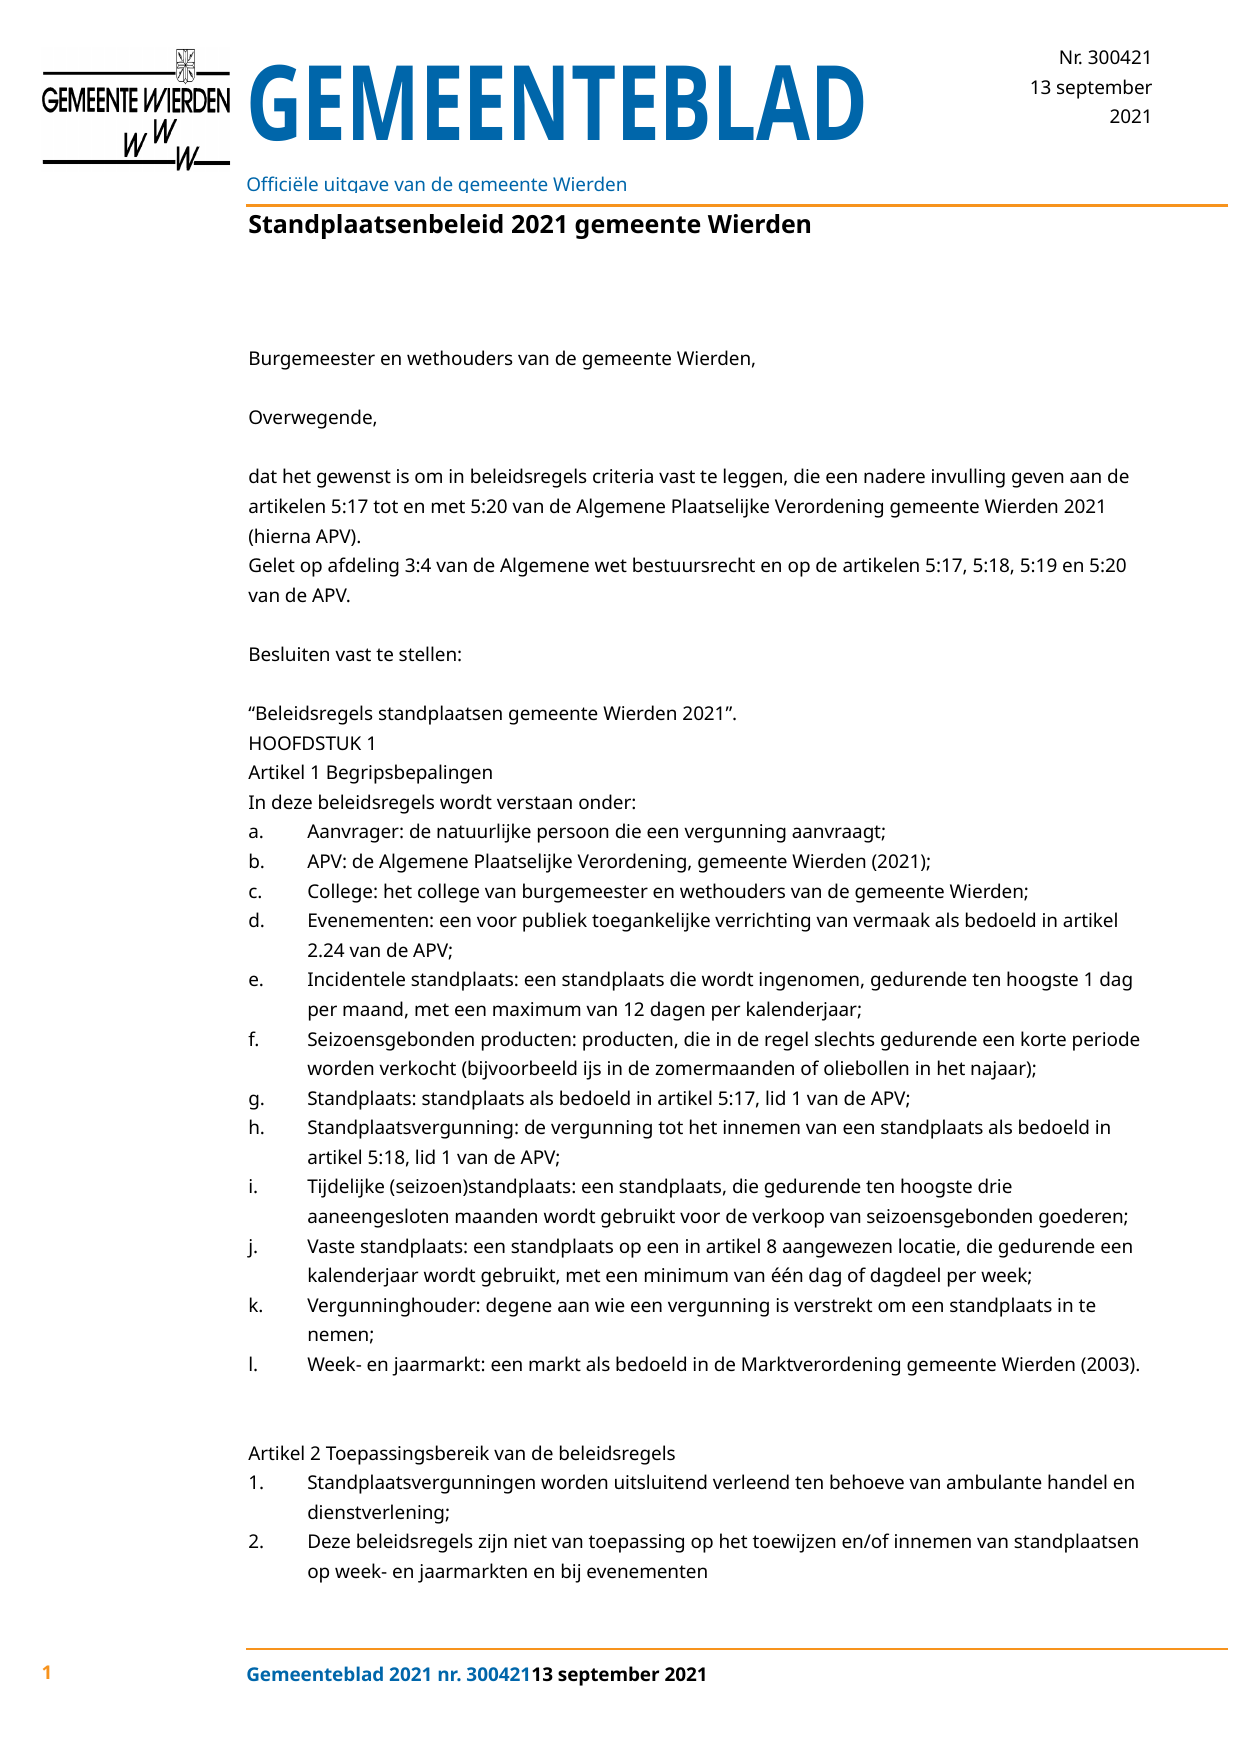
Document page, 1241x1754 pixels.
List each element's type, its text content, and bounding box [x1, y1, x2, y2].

list Vergunninghouder: degene aan wie een vergunning is verstrekt om een standplaats in te nemen; [248, 1292, 1152, 1347]
list Aanvrager: de natuurlijke persoon die een vergunning aanvraagt; [248, 819, 1152, 844]
list Standplaats: standplaats als bedoeld in artikel 5:17, lid 1 van de APV; [248, 1085, 1152, 1111]
list Standplaatsvergunning: de vergunning tot het innemen van een standplaats als bedoeld in artikel 5:18, lid 1 van de APV; [248, 1114, 1152, 1170]
list Incidentele standplaats: een standplaats die wordt ingenomen, gedurende ten hoogste 1 dag per maand, met een maximum van 12 dagen per kalenderjaar; [248, 967, 1152, 1022]
picture [41, 47, 231, 172]
list Tijdelijke (seizoen)standplaats: een standplaats, die gedurende ten hoogste drie aaneengesloten maanden wordt gebruikt voor de verkoop van seizoensgebonden goederen; [248, 1174, 1152, 1229]
text Gelet op afdeling 3:4 van de Algemene wet bestuursrecht en op de artikelen 5:17, 5:18, 5:19 en 5:20 van de APV. [248, 552, 1152, 608]
text Besluiten vast te stellen: [248, 641, 1152, 667]
list Deze beleidsregels zijn niet van toepassing op het toewijzen en/of innemen van standplaatsen op week- en jaarmarkten en bij evenementen [248, 1529, 1152, 1584]
text Standplaatsenbeleid 2021 gemeente Wierden [248, 207, 1152, 241]
list Standplaatsvergunningen worden uitsluitend verleend ten behoeve van ambulante handel en dienstverlening; [248, 1469, 1152, 1525]
list Vaste standplaats: een standplaats op een in artikel 8 aangewezen locatie, die gedurende een kalenderjaar wordt gebruikt, met een minimum van één dag of dagdeel per week; [248, 1233, 1152, 1288]
text Artikel 2 Toepassingsbereik van de beleidsregels [248, 1440, 1152, 1466]
text HOOFDSTUK 1 [248, 730, 1152, 756]
text Burgemeester en wethouders van de gemeente Wierden, [248, 345, 1152, 371]
list Week- en jaarmarkt: een markt als bedoeld in de Marktverordening gemeente Wierden (2003). [248, 1351, 1152, 1377]
text Artikel 1 Begripsbepalingen [248, 759, 1152, 785]
text Overwegende, [248, 404, 1152, 430]
list APV: de Algemene Plaatselijke Verordening, gemeente Wierden (2021); [248, 848, 1152, 874]
text “Beleidsregels standplaatsen gemeente Wierden 2021”. [248, 700, 1152, 726]
text In deze beleidsregels wordt verstaan onder: [248, 789, 1152, 815]
text dat het gewenst is om in beleidsregels criteria vast te leggen, die een nadere invulling geven aan de artikelen 5:17 tot en met 5:20 van de Algemene Plaatselijke Verordening gemeente Wierden 2021 (hierna APV). [248, 464, 1152, 548]
list Evenementen: een voor publiek toegankelijke verrichting van vermaak als bedoeld in artikel 2.24 van de APV; [248, 907, 1152, 963]
list Seizoensgebonden producten: producten, die in de regel slechts gedurende een korte periode worden verkocht (bijvoorbeeld ijs in de zomermaanden of oliebollen in het najaar); [248, 1026, 1152, 1081]
list College: het college van burgemeester en wethouders van de gemeente Wierden; [248, 878, 1152, 903]
